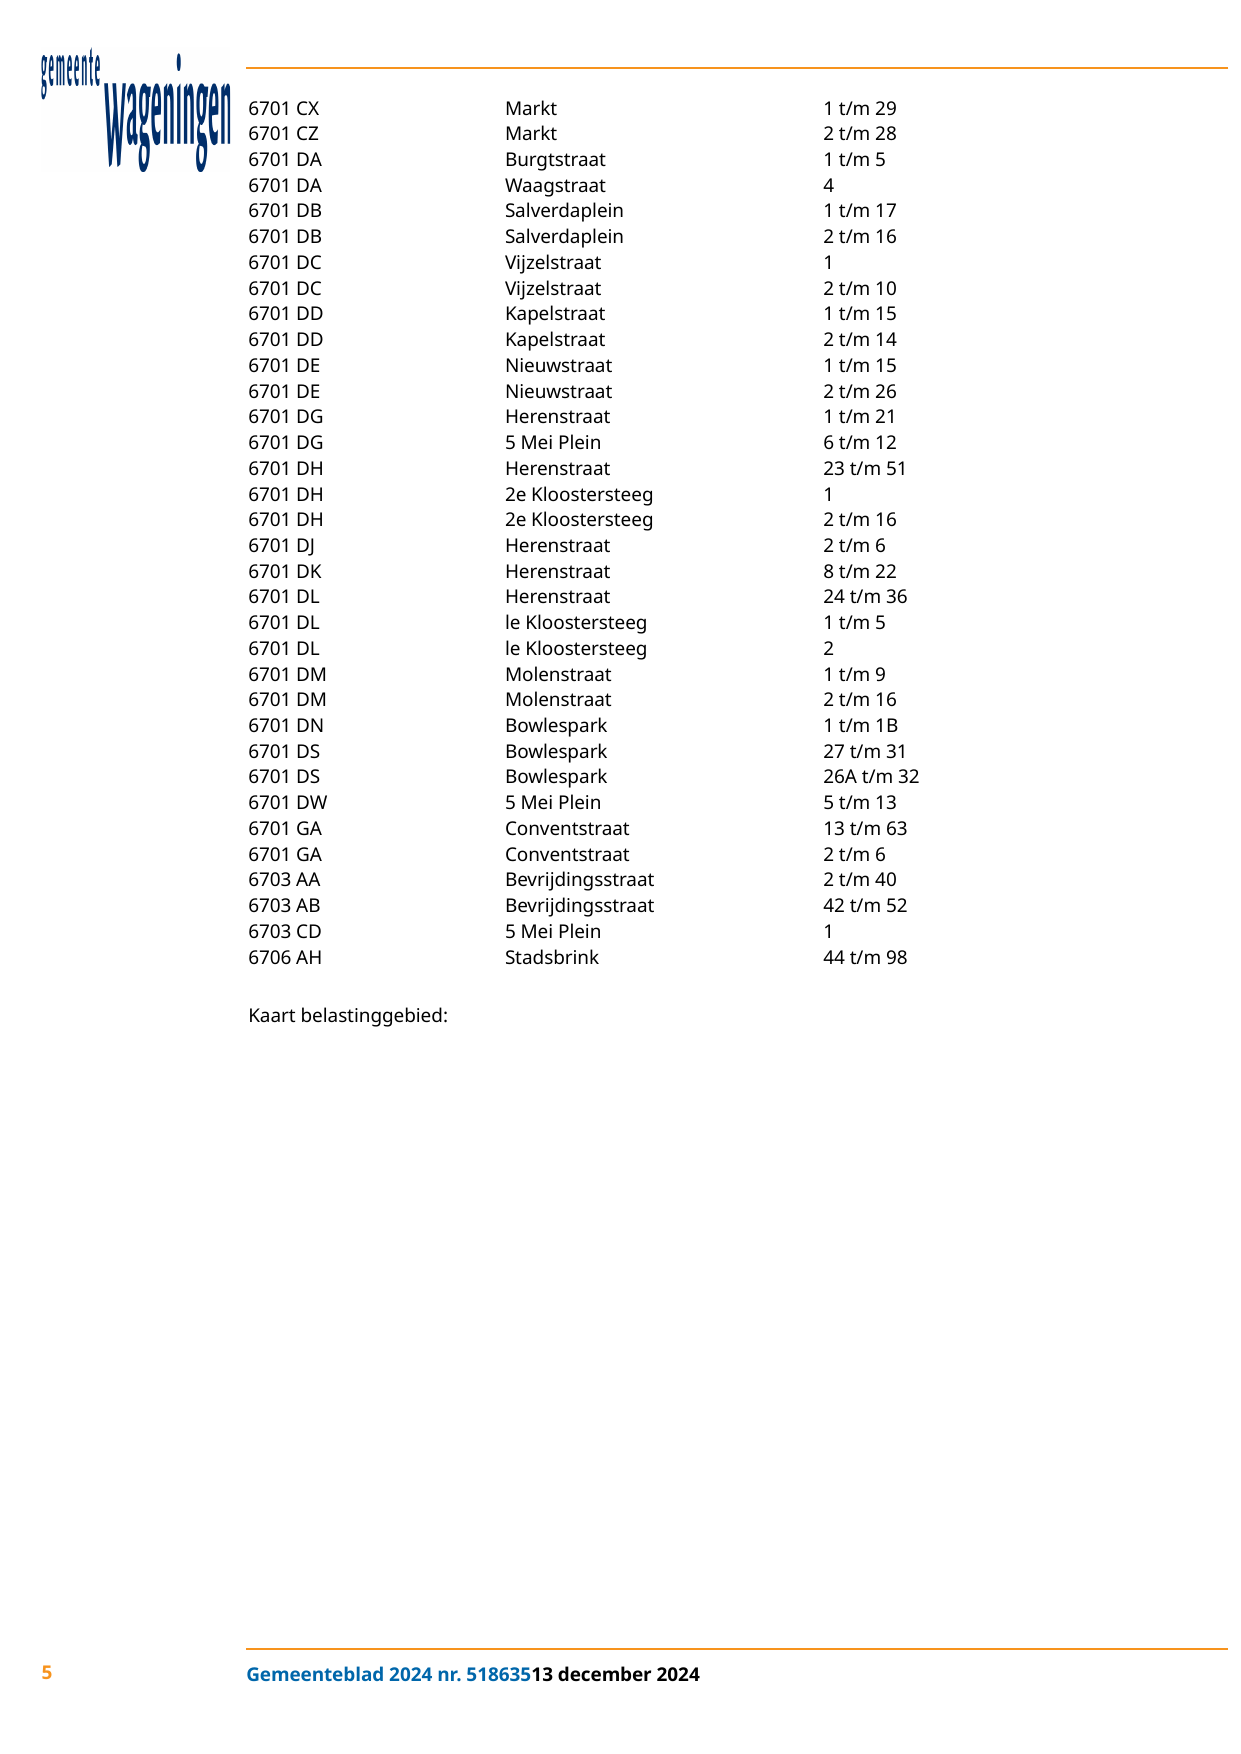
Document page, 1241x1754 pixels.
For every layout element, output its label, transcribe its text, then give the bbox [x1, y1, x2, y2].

table_cell 44 t/m 98 [823, 944, 1152, 969]
table_cell 6703 AA [248, 867, 505, 892]
table_cell 13 t/m 63 [823, 815, 1152, 841]
table_cell 6701 DG [248, 429, 505, 455]
table_cell 6703 CD [248, 918, 505, 944]
table_cell 6 t/m 12 [823, 429, 1152, 455]
table_cell 6701 DW [248, 790, 505, 815]
table_cell 5 Mei Plein [505, 790, 823, 815]
table_cell Bowlespark [505, 738, 823, 764]
table_cell 23 t/m 51 [823, 455, 1152, 481]
table_cell 1 [823, 481, 1152, 506]
table_cell Herenstraat [505, 455, 823, 481]
table_cell Bevrijdingsstraat [505, 867, 823, 892]
table_cell Kapelstraat [505, 301, 823, 326]
table_cell 1 t/m 29 [823, 95, 1152, 121]
table_cell 2e Kloostersteeg [505, 506, 823, 532]
table_cell 6701 GA [248, 841, 505, 867]
table_cell 24 t/m 36 [823, 584, 1152, 609]
table_cell 6701 DC [248, 275, 505, 301]
table_cell 2 t/m 14 [823, 326, 1152, 352]
table_cell 1 t/m 17 [823, 198, 1152, 223]
table_cell 6701 DL [248, 609, 505, 635]
table_cell 2 t/m 28 [823, 121, 1152, 146]
table_cell 5 t/m 13 [823, 790, 1152, 815]
table_cell Vijzelstraat [505, 275, 823, 301]
table_cell le Kloostersteeg [505, 609, 823, 635]
table_cell Salverdaplein [505, 198, 823, 223]
table_cell 6701 DN [248, 712, 505, 738]
table_cell 6701 DA [248, 172, 505, 198]
table_cell 6701 DL [248, 584, 505, 609]
table_cell Nieuwstraat [505, 378, 823, 403]
table_cell Markt [505, 95, 823, 121]
table_cell 6701 DS [248, 764, 505, 789]
table_cell 6701 GA [248, 815, 505, 841]
table_cell 6701 DB [248, 224, 505, 249]
table_cell 6701 DM [248, 661, 505, 687]
table_cell 2 [823, 635, 1152, 661]
table_cell 6701 DG [248, 404, 505, 429]
table_cell Herenstraat [505, 558, 823, 584]
table_cell 1 t/m 5 [823, 609, 1152, 635]
table_cell Herenstraat [505, 584, 823, 609]
table_cell 1 t/m 15 [823, 352, 1152, 378]
table_cell Burgtstraat [505, 146, 823, 172]
table_cell Nieuwstraat [505, 352, 823, 378]
table_cell 6701 DK [248, 558, 505, 584]
table_cell 27 t/m 31 [823, 738, 1152, 764]
table_cell 1 [823, 249, 1152, 275]
table_cell 5 Mei Plein [505, 918, 823, 944]
table_cell 6701 DS [248, 738, 505, 764]
table_cell 6701 DD [248, 301, 505, 326]
table_cell 1 t/m 5 [823, 146, 1152, 172]
table_cell 26A t/m 32 [823, 764, 1152, 789]
table_cell 6701 DJ [248, 532, 505, 558]
table_cell 6701 DB [248, 198, 505, 223]
table_cell Herenstraat [505, 404, 823, 429]
table_cell le Kloostersteeg [505, 635, 823, 661]
table_cell Vijzelstraat [505, 249, 823, 275]
table_cell 42 t/m 52 [823, 893, 1152, 918]
table_cell Stadsbrink [505, 944, 823, 969]
table_cell 4 [823, 172, 1152, 198]
table_cell Bowlespark [505, 764, 823, 789]
table_cell 2 t/m 40 [823, 867, 1152, 892]
table_cell 1 t/m 21 [823, 404, 1152, 429]
table_cell Markt [505, 121, 823, 146]
table_cell Conventstraat [505, 815, 823, 841]
table_cell 6701 DC [248, 249, 505, 275]
table_cell 6701 DH [248, 506, 505, 532]
table_cell Kapelstraat [505, 326, 823, 352]
table_cell 1 t/m 9 [823, 661, 1152, 687]
table_cell 2 t/m 16 [823, 687, 1152, 712]
table_cell 2 t/m 6 [823, 841, 1152, 867]
table_cell 1 t/m 1B [823, 712, 1152, 738]
table_cell 6701 DE [248, 378, 505, 403]
picture [41, 47, 231, 172]
table_cell 1 t/m 15 [823, 301, 1152, 326]
table_cell 6703 AB [248, 893, 505, 918]
table_cell 1 [823, 918, 1152, 944]
table_cell 2 t/m 6 [823, 532, 1152, 558]
table_cell Molenstraat [505, 661, 823, 687]
table_cell Waagstraat [505, 172, 823, 198]
table_cell 2e Kloostersteeg [505, 481, 823, 506]
table_cell Salverdaplein [505, 224, 823, 249]
table_cell 6701 CX [248, 95, 505, 121]
table_cell 6701 DL [248, 635, 505, 661]
table_cell 2 t/m 26 [823, 378, 1152, 403]
table_cell 6701 DM [248, 687, 505, 712]
table_cell Bevrijdingsstraat [505, 893, 823, 918]
table_cell 6701 DE [248, 352, 505, 378]
table_cell 2 t/m 16 [823, 506, 1152, 532]
table_cell Bowlespark [505, 712, 823, 738]
table_cell 6701 DA [248, 146, 505, 172]
table_cell Conventstraat [505, 841, 823, 867]
table_cell Molenstraat [505, 687, 823, 712]
table_cell 2 t/m 10 [823, 275, 1152, 301]
table_cell 6701 DH [248, 481, 505, 506]
table_cell Herenstraat [505, 532, 823, 558]
table_cell 6706 AH [248, 944, 505, 969]
table_cell 6701 DH [248, 455, 505, 481]
text Kaart belastinggebied: [248, 1002, 1152, 1028]
table_cell 5 Mei Plein [505, 429, 823, 455]
table_cell 8 t/m 22 [823, 558, 1152, 584]
table_cell 6701 CZ [248, 121, 505, 146]
table_cell 6701 DD [248, 326, 505, 352]
table_cell 2 t/m 16 [823, 224, 1152, 249]
